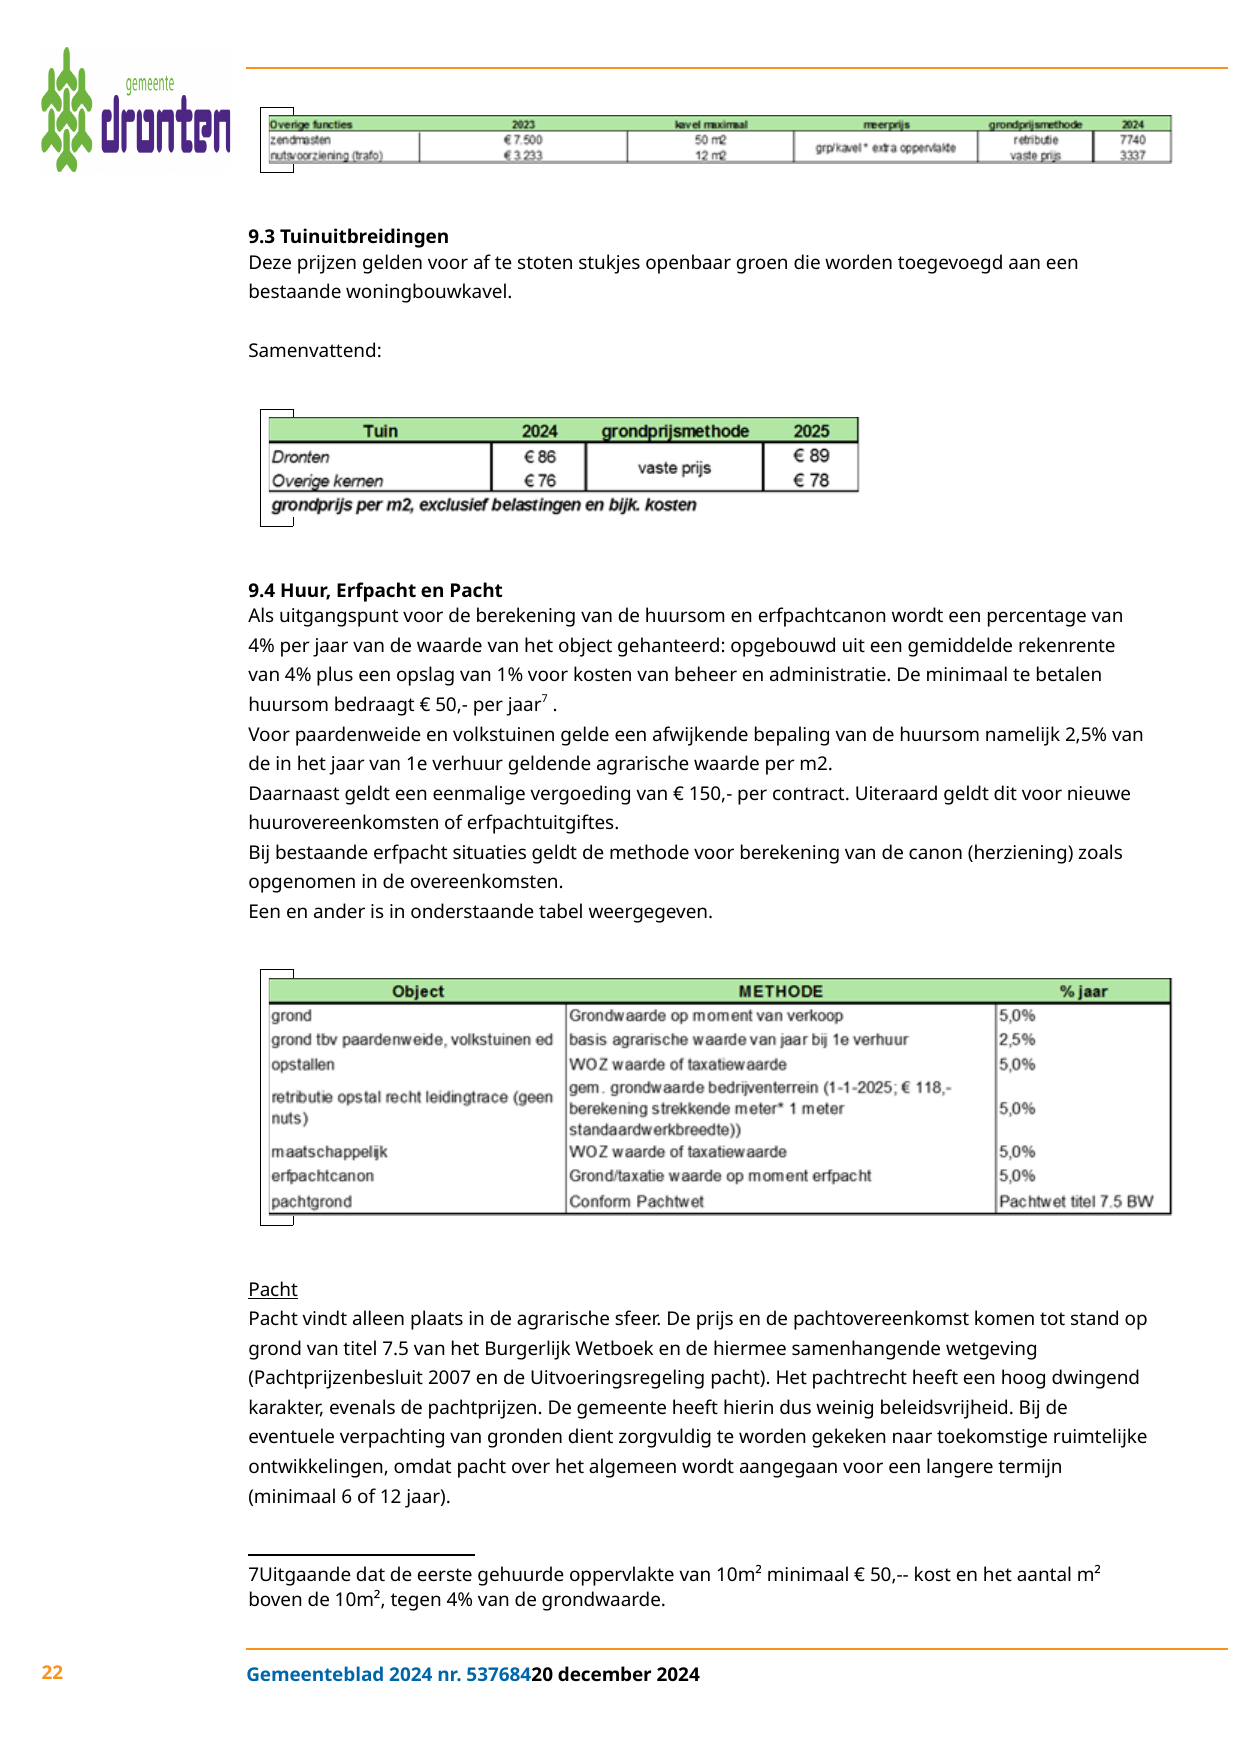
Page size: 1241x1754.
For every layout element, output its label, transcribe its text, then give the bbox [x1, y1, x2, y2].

text Als uitgangspunt voor de berekening van de huursom en erfpachtcanon wordt een percentage van 4% per jaar van de waarde van het object gehanteerd: opgebouwd uit een gemiddelde rekenrente van 4% plus een opslag van 1% voor kosten van beheer en administratie. De minimaal te betalen huursom bedraagt € 50,- per jaar . [248, 602, 1152, 717]
text Bij bestaande erfpacht situaties geldt de methode voor berekening van de canon (herziening) zoals opgenomen in de overeenkomsten. [248, 839, 1152, 894]
text Een en ander is in onderstaande tabel weergegeven. [248, 898, 1152, 924]
text Pacht [248, 1276, 1152, 1301]
text Deze prijzen gelden voor af te stoten stukjes openbaar groen die worden toegevoegd aan een bestaande woningbouwkavel. [248, 249, 1152, 304]
text Daarnaast geldt een eenmalige vergoeding van € 150,- per contract. Uiteraard geldt dit voor nieuwe huurovereenkomsten of erfpachtuitgiftes. [248, 780, 1152, 835]
text Pacht vindt alleen plaats in de agrarische sfeer. De prijs en de pachtovereenkomst komen tot stand op grond van titel 7.5 van het Burgerlijk Wetboek en de hiermee samenhangende wetgeving (Pachtprijzenbesluit 2007 en de Uitvoeringsregeling pacht). Het pachtrecht heeft een hoog dwingend karakter, evenals de pachtprijzen. De gemeente heeft hierin dus weinig beleidsvrijheid. Bij de eventuele verpachting van gronden dient zorgvuldig te worden gekeken naar toekomstige ruimtelijke ontwikkelingen, omdat pacht over het algemeen wordt aangegaan voor een langere termijn (minimaal 6 of 12 jaar). [248, 1305, 1152, 1508]
picture [268, 115, 1173, 164]
picture [268, 417, 860, 517]
picture [41, 47, 231, 172]
text Uitgaande dat de eerste gehuurde oppervlakte van 10m² minimaal € 50,-- kost en het aantal m² boven de 10m², tegen 4% van de grondwaarde. [248, 1561, 1152, 1612]
text 9.3 Tuinuitbreidingen [248, 223, 1152, 249]
text 9.4 Huur, Erfpacht en Pacht [248, 577, 1152, 602]
text Voor paardenweide en volkstuinen gelde een afwijkende bepaling van de huursom namelijk 2,5% van de in het jaar van 1e verhuur geldende agrarische waarde per m2. [248, 721, 1152, 776]
picture [268, 978, 1173, 1216]
text Samenvattend: [248, 338, 1152, 363]
